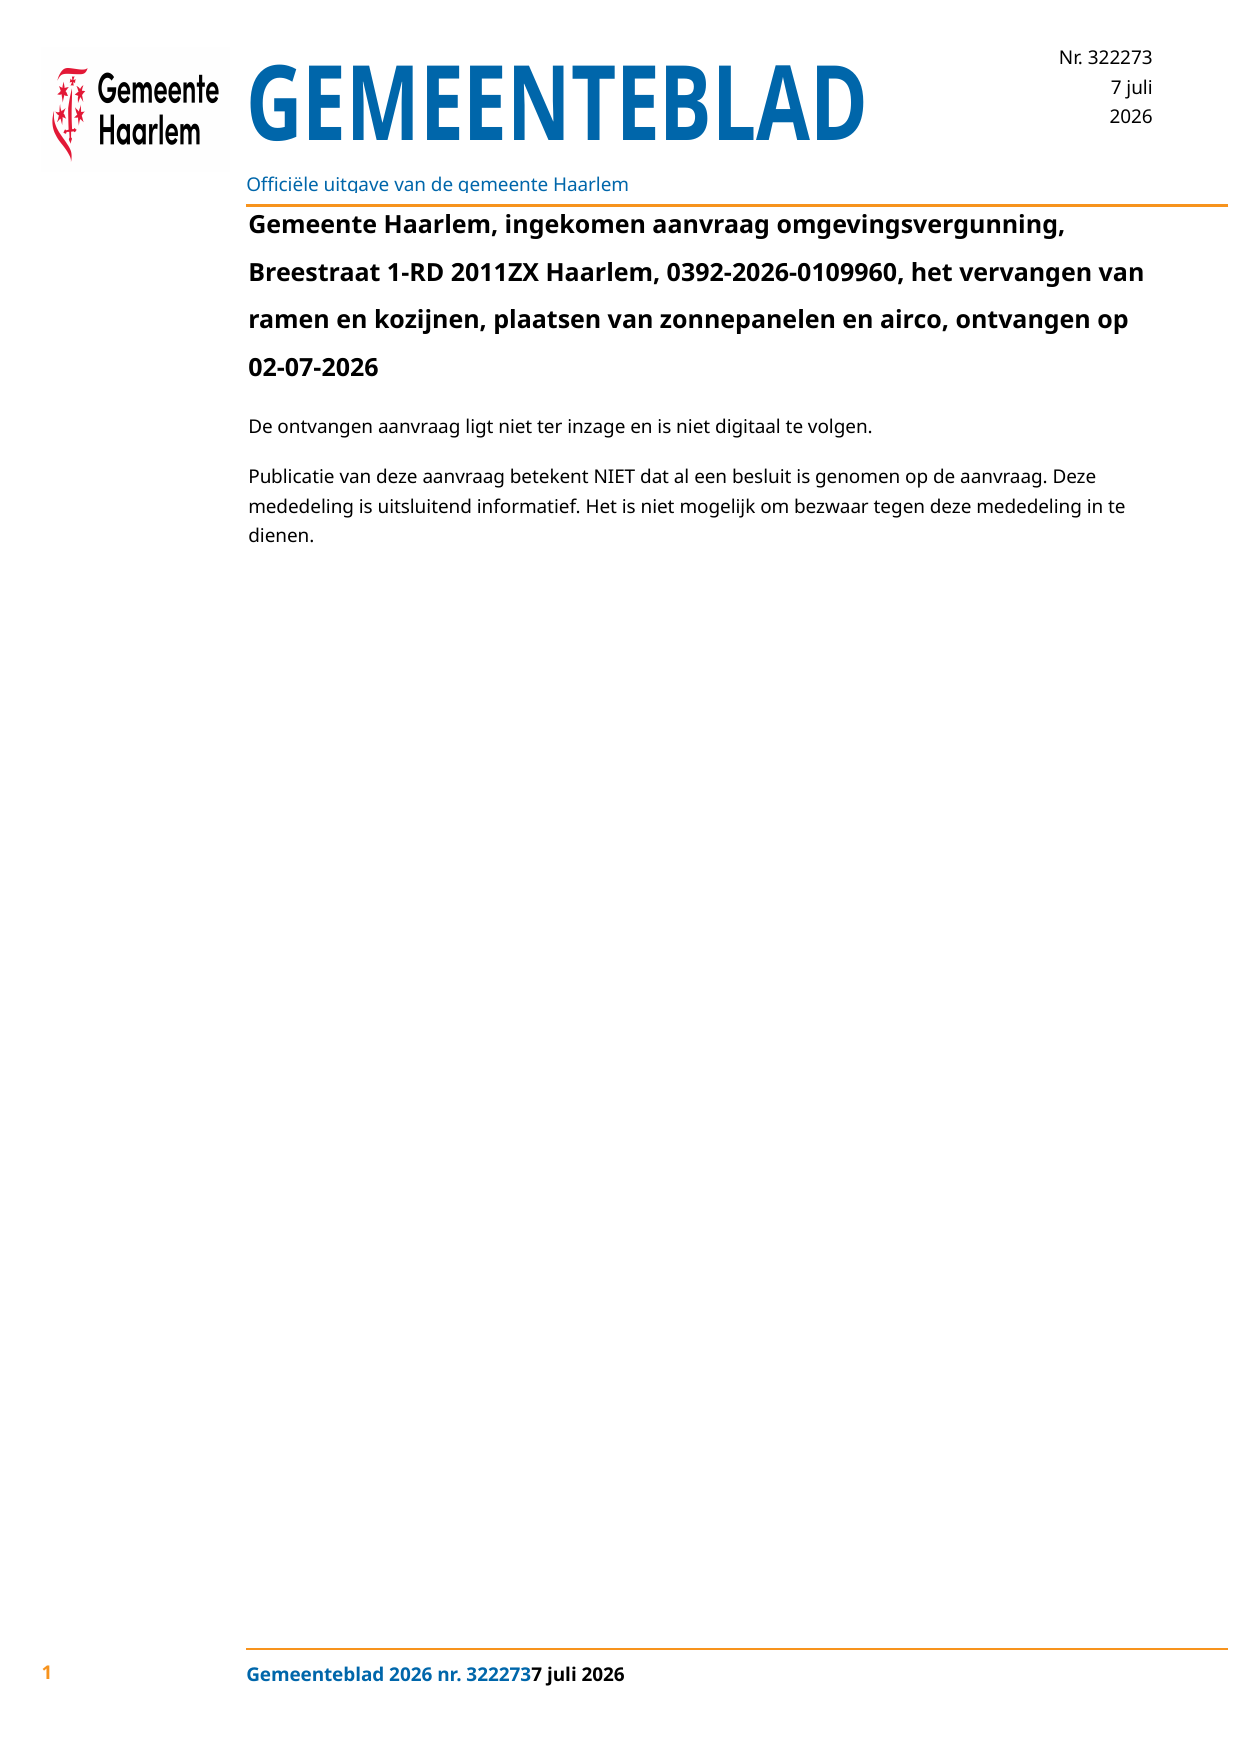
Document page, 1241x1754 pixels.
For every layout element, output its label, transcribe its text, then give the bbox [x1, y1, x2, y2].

text Gemeente Haarlem, ingekomen aanvraag omgevingsvergunning, Breestraat 1-RD 2011ZX Haarlem, 0392-2026-0109960, het vervangen van ramen en kozijnen, plaatsen van zonnepanelen en airco, ontvangen op 02-07-2026 [248, 207, 1152, 384]
text Publicatie van deze aanvraag betekent NIET dat al een besluit is genomen op de aanvraag. Deze mededeling is uitsluitend informatief. Het is niet mogelijk om bezwaar tegen deze mededeling in te dienen. [248, 463, 1152, 548]
picture [41, 47, 231, 172]
text De ontvangen aanvraag ligt niet ter inzage en is niet digitaal te volgen. [248, 413, 1152, 439]
